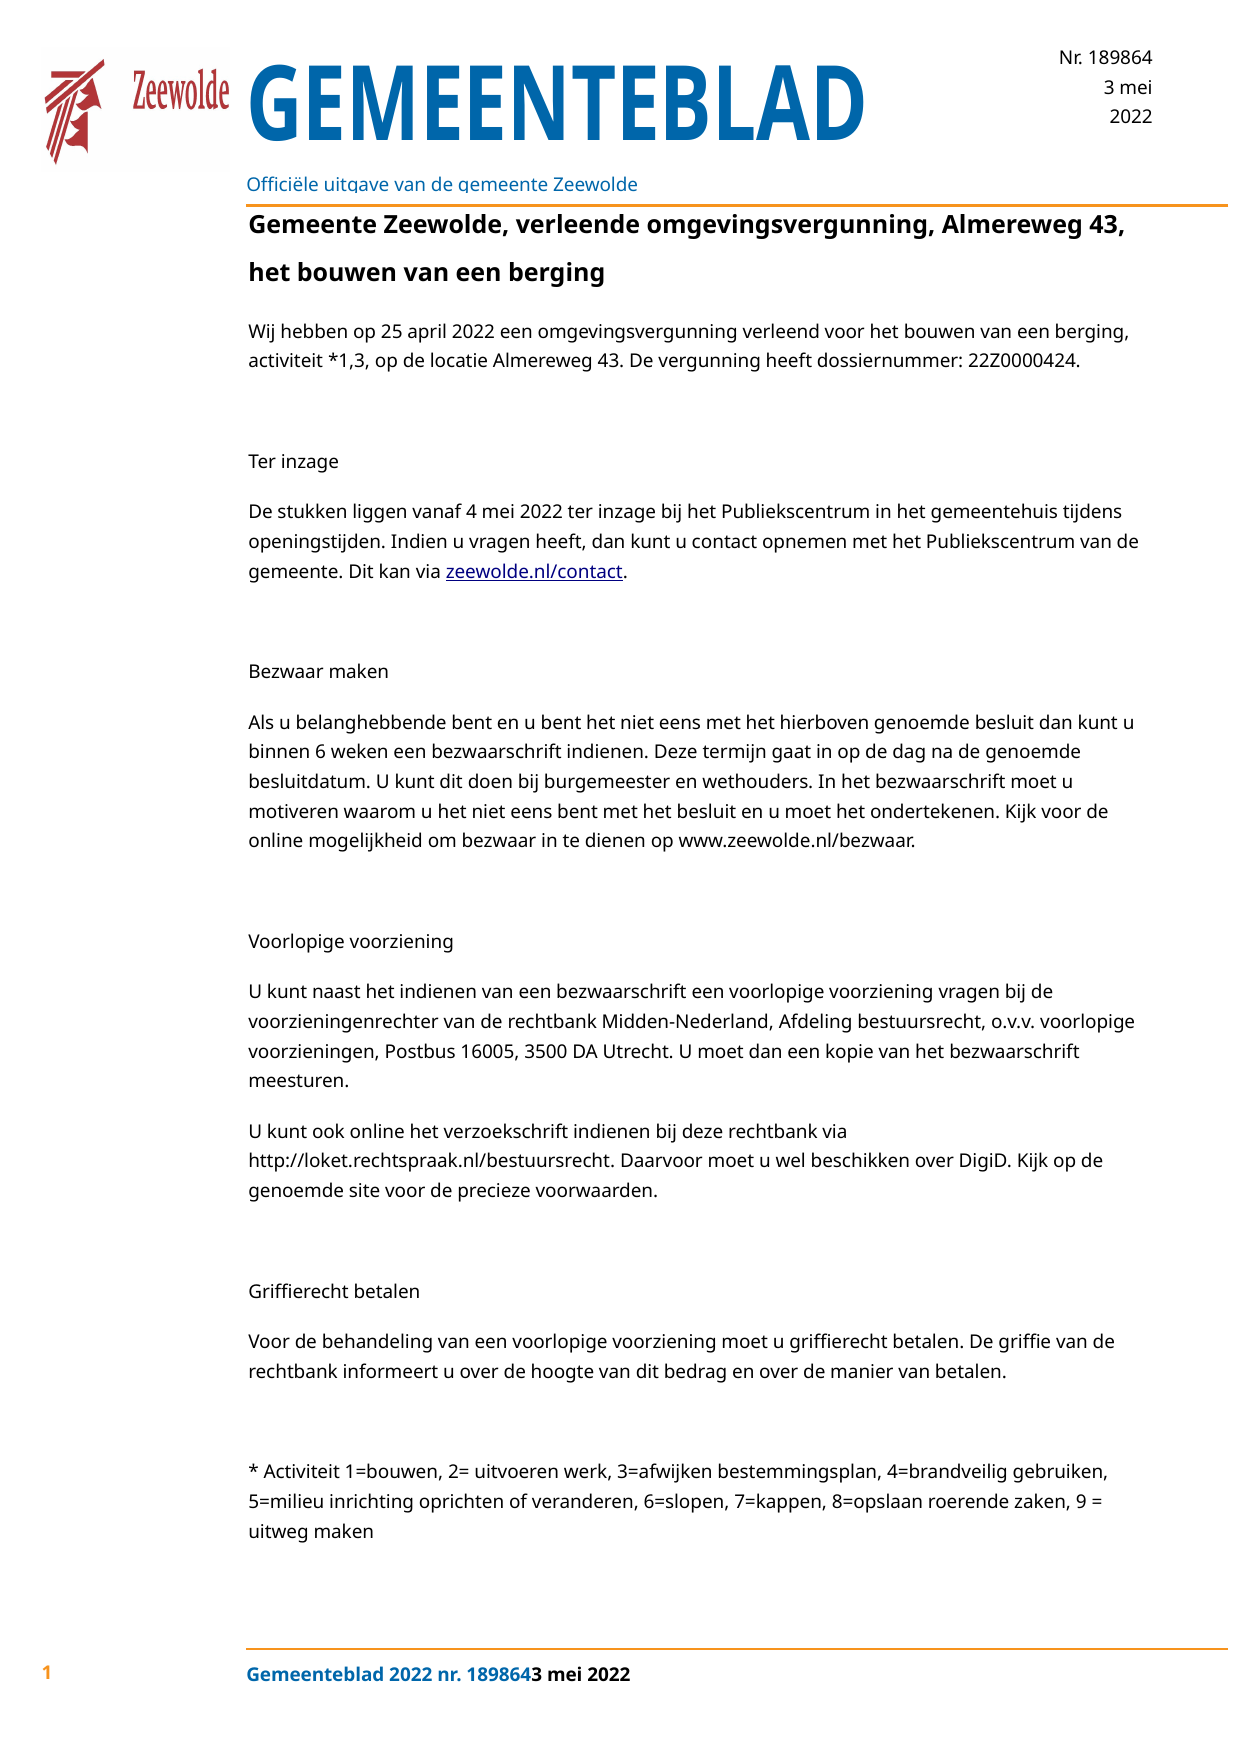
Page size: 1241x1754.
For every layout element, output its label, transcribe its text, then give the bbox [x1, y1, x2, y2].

text U kunt ook online het verzoekschrift indienen bij deze rechtbank via http://loket.rechtspraak.nl/bestuursrecht. Daarvoor moet u wel beschikken over DigiD. Kijk op de genoemde site voor de precieze voorwaarden. [248, 1118, 1152, 1203]
text U kunt naast het indienen van een bezwaarschrift een voorlopige voorziening vragen bij de voorzieningenrechter van de rechtbank Midden-Nederland, Afdeling bestuursrecht, o.v.v. voorlopige voorzieningen, Postbus 16005, 3500 DA Utrecht. U moet dan een kopie van het bezwaarschrift meesturen. [248, 979, 1152, 1093]
text * Activiteit 1=bouwen, 2= uitvoeren werk, 3=afwijken bestemmingsplan, 4=brandveilig gebruiken, 5=milieu inrichting oprichten of veranderen, 6=slopen, 7=kappen, 8=opslaan roerende zaken, 9 = uitweg maken [248, 1459, 1152, 1544]
text Ter inzage [248, 448, 1152, 474]
picture [41, 47, 231, 172]
text Griffierecht betalen [248, 1278, 1152, 1304]
text Voor de behandeling van een voorlopige voorziening moet u griffierecht betalen. De griffie van de rechtbank informeert u over de hoogte van dit bedrag en over de manier van betalen. [248, 1328, 1152, 1384]
text Bezwaar maken [248, 659, 1152, 684]
text De stukken liggen vanaf 4 mei 2022 ter inzage bij het Publiekscentrum in het gemeentehuis tijdens openingstijden. Indien u vragen heeft, dan kunt u contact opnemen met het Publiekscentrum van de gemeente. Dit kan via zeewolde.nl/contact. [248, 499, 1152, 584]
text Gemeente Zeewolde, verleende omgevingsvergunning, Almereweg 43, het bouwen van een berging [248, 207, 1152, 288]
text Als u belanghebbende bent en u bent het niet eens met het hierboven genoemde besluit dan kunt u binnen 6 weken een bezwaarschrift indienen. Deze termijn gaat in op de dag na de genoemde besluitdatum. U kunt dit doen bij burgemeester en wethouders. In het bezwaarschrift moet u motiveren waarom u het niet eens bent met het besluit en u moet het ondertekenen. Kijk voor de online mogelijkheid om bezwaar in te dienen op www.zeewolde.nl/bezwaar. [248, 709, 1152, 853]
text Wij hebben op 25 april 2022 een omgevingsvergunning verleend voor het bouwen van een berging, activiteit *1,3, op de locatie Almereweg 43. De vergunning heeft dossiernummer: 22Z0000424. [248, 318, 1152, 373]
text Voorlopige voorziening [248, 928, 1152, 954]
